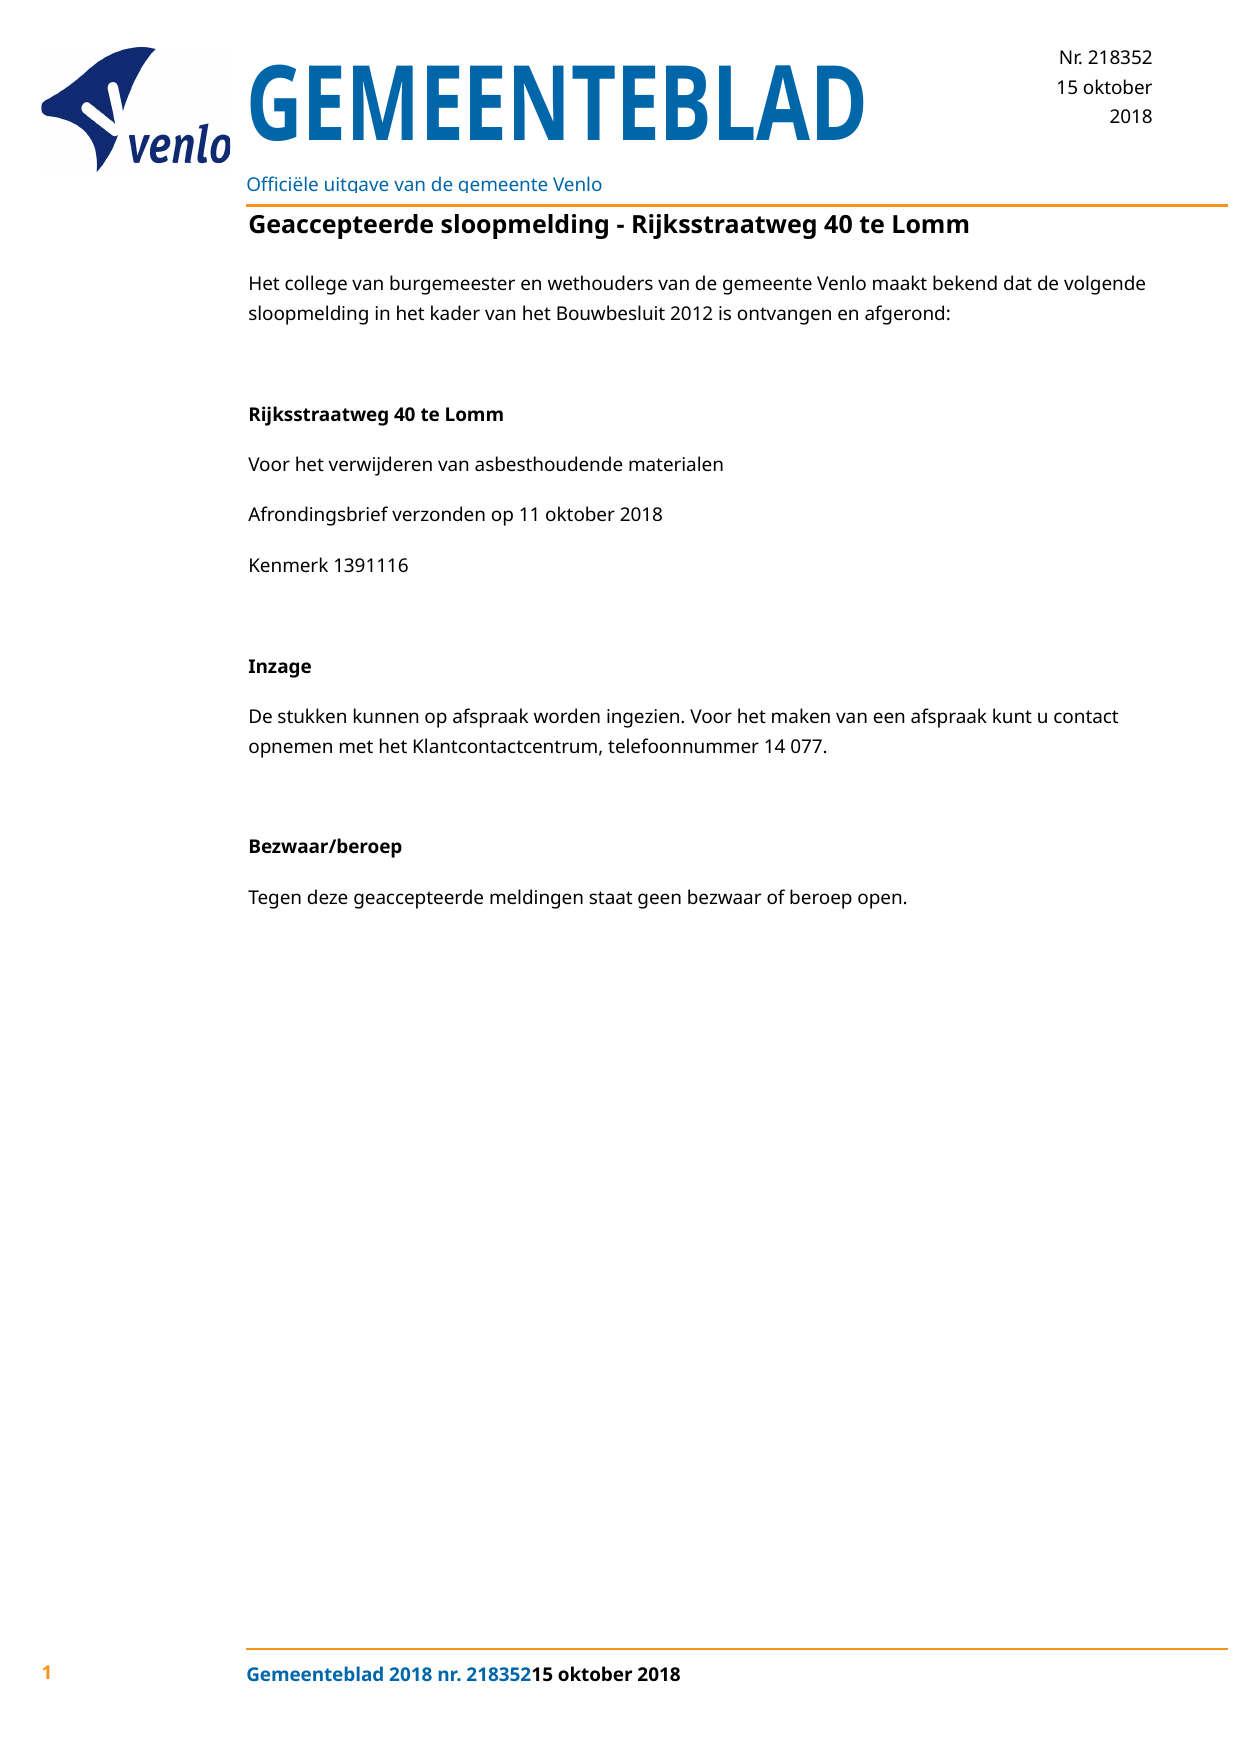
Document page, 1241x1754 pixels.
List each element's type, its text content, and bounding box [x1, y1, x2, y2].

text Inzage [248, 653, 1152, 678]
text Het college van burgemeester en wethouders van de gemeente Venlo maakt bekend dat de volgende sloopmelding in het kader van het Bouwbesluit 2012 is ontvangen en afgerond: [248, 270, 1152, 326]
text Afrondingsbrief verzonden op 11 oktober 2018 [248, 502, 1152, 527]
text De stukken kunnen op afspraak worden ingezien. Voor het maken van een afspraak kunt u contact opnemen met het Klantcontactcentrum, telefoonnummer 14 077. [248, 703, 1152, 758]
text Tegen deze geaccepteerde meldingen staat geen bezwaar of beroep open. [248, 884, 1152, 910]
picture [41, 47, 231, 172]
text Bezwaar/beroep [248, 834, 1152, 859]
text Rijksstraatweg 40 te Lomm [248, 401, 1152, 426]
text Voor het verwijderen van asbesthoudende materialen [248, 451, 1152, 477]
text Kenmerk 1391116 [248, 552, 1152, 578]
text Geaccepteerde sloopmelding - Rijksstraatweg 40 te Lomm [248, 207, 1152, 241]
